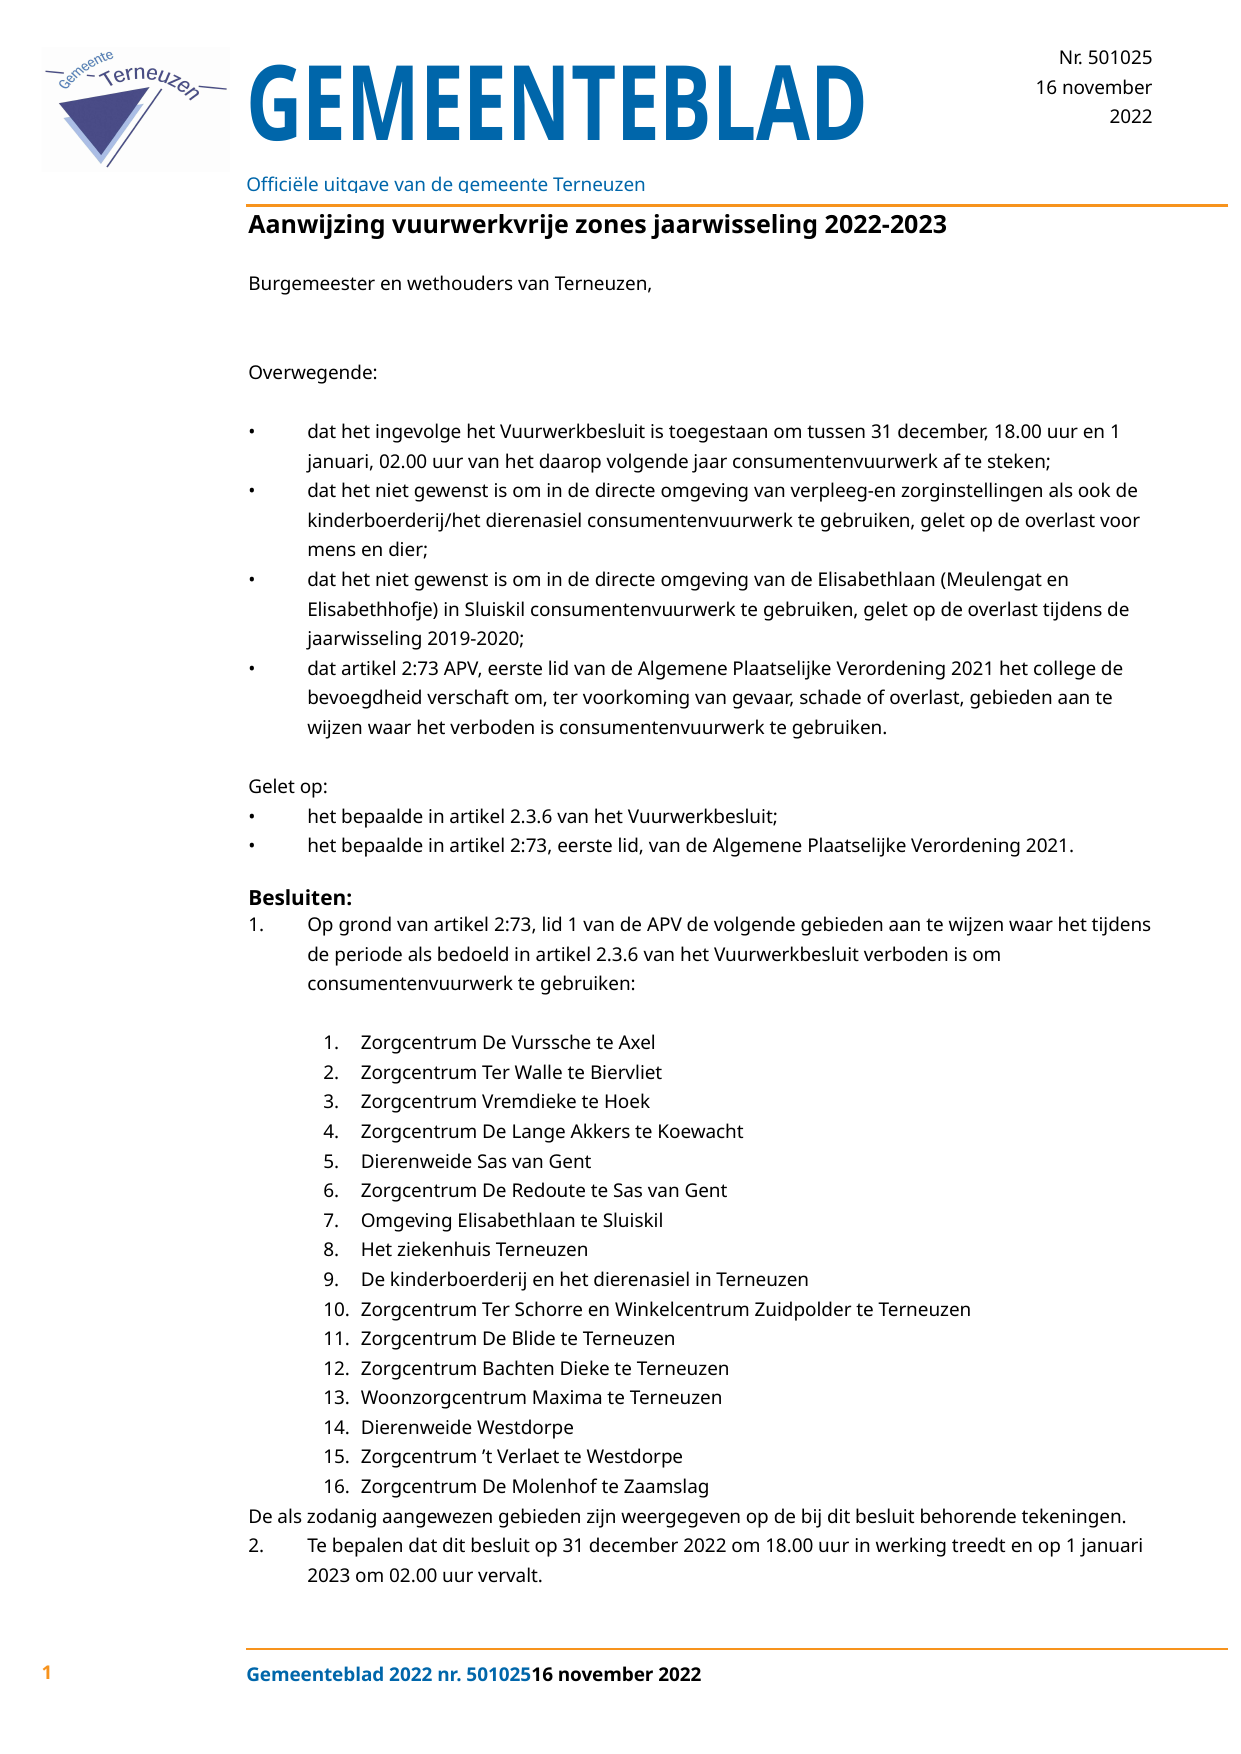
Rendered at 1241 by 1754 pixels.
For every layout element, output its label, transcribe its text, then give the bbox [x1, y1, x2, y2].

list Zorgcentrum Bachten Dieke te Terneuzen [323, 1355, 1152, 1381]
list Zorgcentrum ’t Verlaet te Westdorpe [323, 1444, 1152, 1469]
list Dierenweide Westdorpe [323, 1414, 1152, 1440]
text Aanwijzing vuurwerkvrije zones jaarwisseling 2022-2023 [248, 207, 1152, 241]
text Overwegende: [248, 359, 1152, 385]
list Woonzorgcentrum Maxima te Terneuzen [323, 1384, 1152, 1410]
text Gelet op: [248, 773, 1152, 799]
text Besluiten: [248, 883, 1152, 911]
list Omgeving Elisabethlaan te Sluiskil [323, 1207, 1152, 1233]
list Zorgcentrum De Molenhof te Zaamslag [323, 1473, 1152, 1499]
text De als zodanig aangewezen gebieden zijn weergegeven op de bij dit besluit behorende tekeningen. [248, 1503, 1152, 1529]
list Zorgcentrum De Lange Akkers te Koewacht [323, 1118, 1152, 1144]
list het bepaalde in artikel 2:73, eerste lid, van de Algemene Plaatselijke Verordening 2021. [248, 832, 1152, 858]
list Zorgcentrum Ter Schorre en Winkelcentrum Zuidpolder te Terneuzen [323, 1296, 1152, 1322]
list dat het niet gewenst is om in de directe omgeving van de Elisabethlaan (Meulengat en Elisabethhofje) in Sluiskil consumentenvuurwerk te gebruiken, gelet op de overlast tijdens de jaarwisseling 2019-2020; [248, 566, 1152, 651]
list Zorgcentrum De Redoute te Sas van Gent [323, 1177, 1152, 1203]
list Het ziekenhuis Terneuzen [323, 1237, 1152, 1262]
list Op grond van artikel 2:73, lid 1 van de APV de volgende gebieden aan te wijzen waar het tijdens de periode als bedoeld in artikel 2.3.6 van het Vuurwerkbesluit verboden is om consumentenvuurwerk te gebruiken: [248, 911, 1152, 996]
list het bepaalde in artikel 2.3.6 van het Vuurwerkbesluit; [248, 803, 1152, 828]
list Te bepalen dat dit besluit op 31 december 2022 om 18.00 uur in werking treedt en op 1 januari 2023 om 02.00 uur vervalt. [248, 1532, 1152, 1588]
list Zorgcentrum De Vurssche te Axel [323, 1029, 1152, 1055]
list dat artikel 2:73 APV, eerste lid van de Algemene Plaatselijke Verordening 2021 het college de bevoegdheid verschaft om, ter voorkoming van gevaar, schade of overlast, gebieden aan te wijzen waar het verboden is consumentenvuurwerk te gebruiken. [248, 655, 1152, 740]
list De kinderboerderij en het dierenasiel in Terneuzen [323, 1266, 1152, 1292]
list Zorgcentrum Ter Walle te Biervliet [323, 1059, 1152, 1085]
list Zorgcentrum De Blide te Terneuzen [323, 1325, 1152, 1351]
list dat het niet gewenst is om in de directe omgeving van verpleeg-en zorginstellingen als ook de kinderboerderij/het dierenasiel consumentenvuurwerk te gebruiken, gelet op de overlast voor mens en dier; [248, 477, 1152, 562]
list dat het ingevolge het Vuurwerkbesluit is toegestaan om tussen 31 december, 18.00 uur en 1 januari, 02.00 uur van het daarop volgende jaar consumentenvuurwerk af te steken; [248, 418, 1152, 473]
picture [41, 47, 231, 172]
list Dierenweide Sas van Gent [323, 1148, 1152, 1174]
list Zorgcentrum Vremdieke te Hoek [323, 1089, 1152, 1114]
text Burgemeester en wethouders van Terneuzen, [248, 270, 1152, 296]
